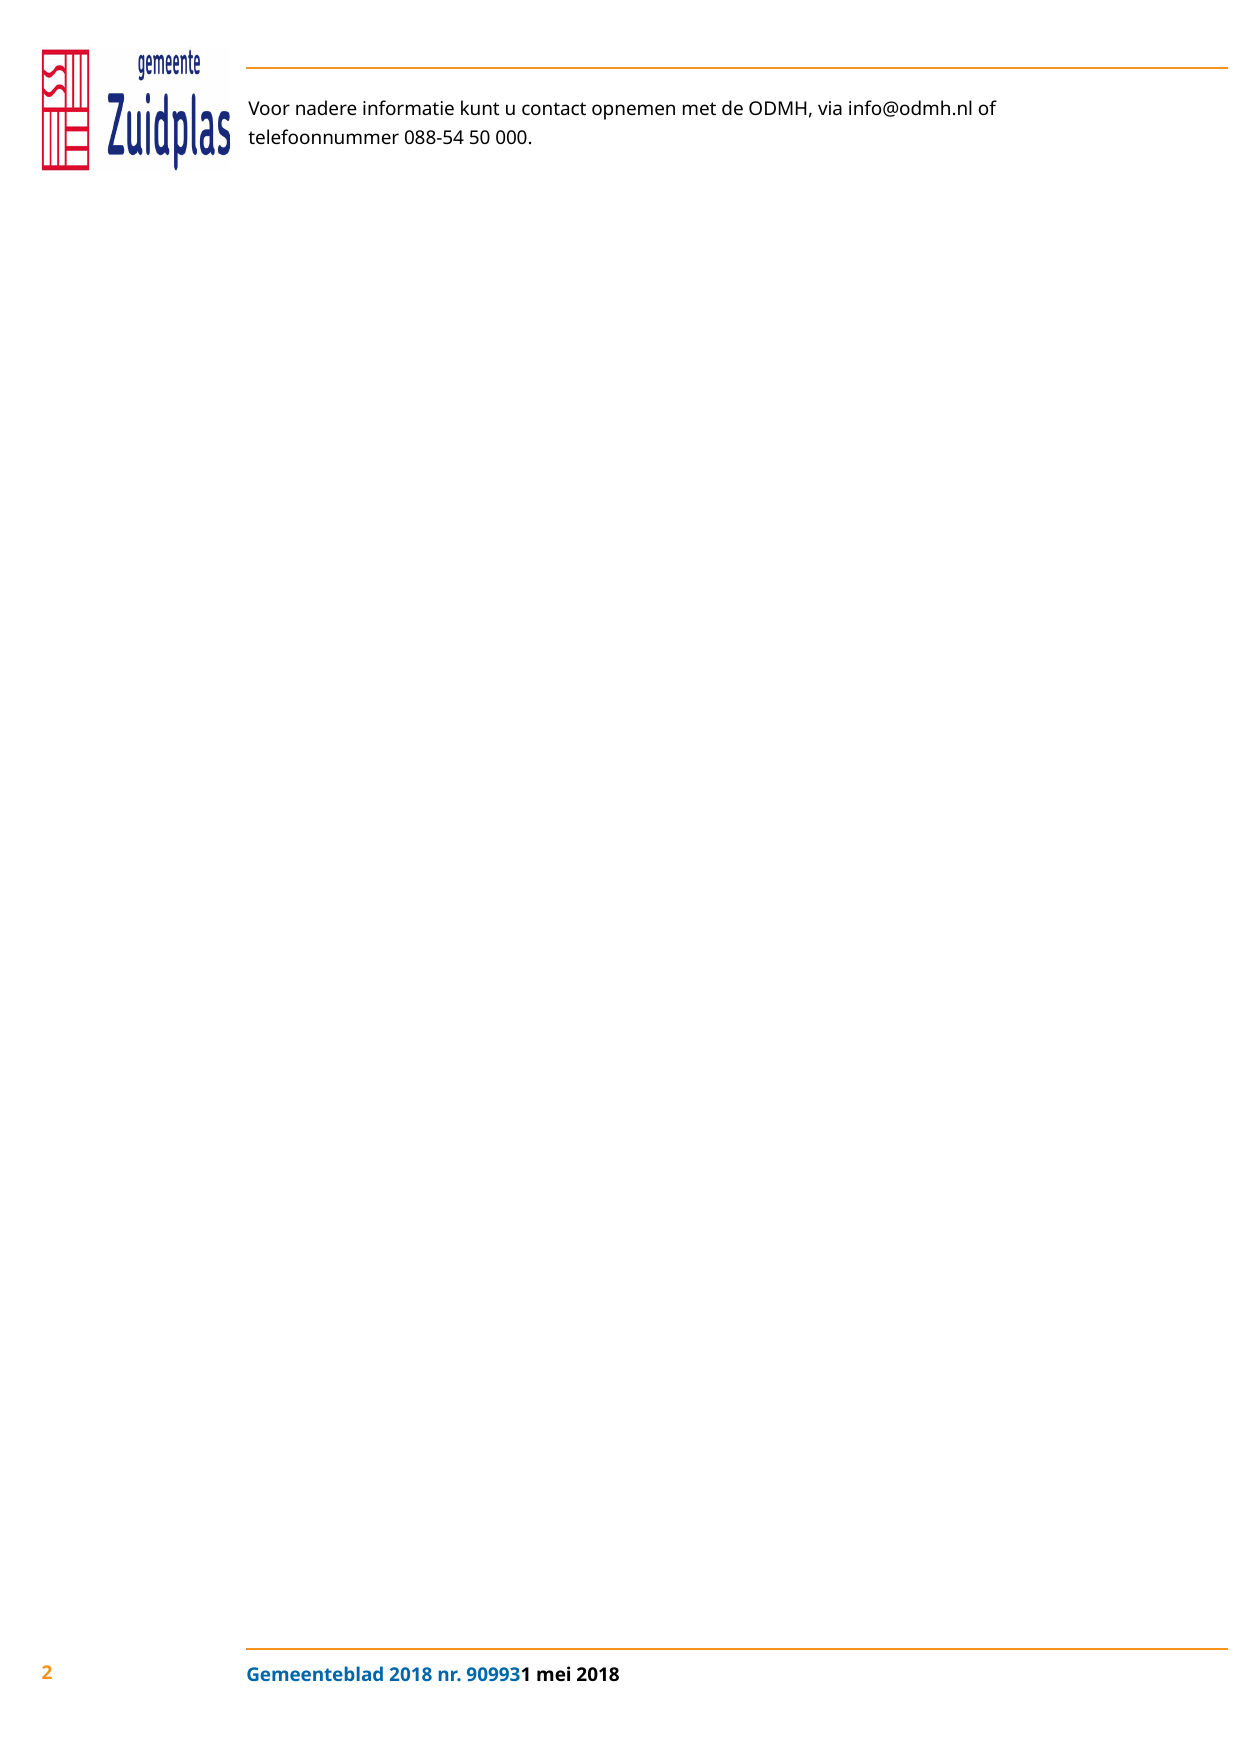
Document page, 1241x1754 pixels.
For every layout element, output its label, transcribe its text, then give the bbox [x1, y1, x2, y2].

text Voor nadere informatie kunt u contact opnemen met de ODMH, via info@odmh.nl of telefoonnummer 088-54 50 000. [248, 95, 1152, 150]
picture [41, 47, 231, 172]
